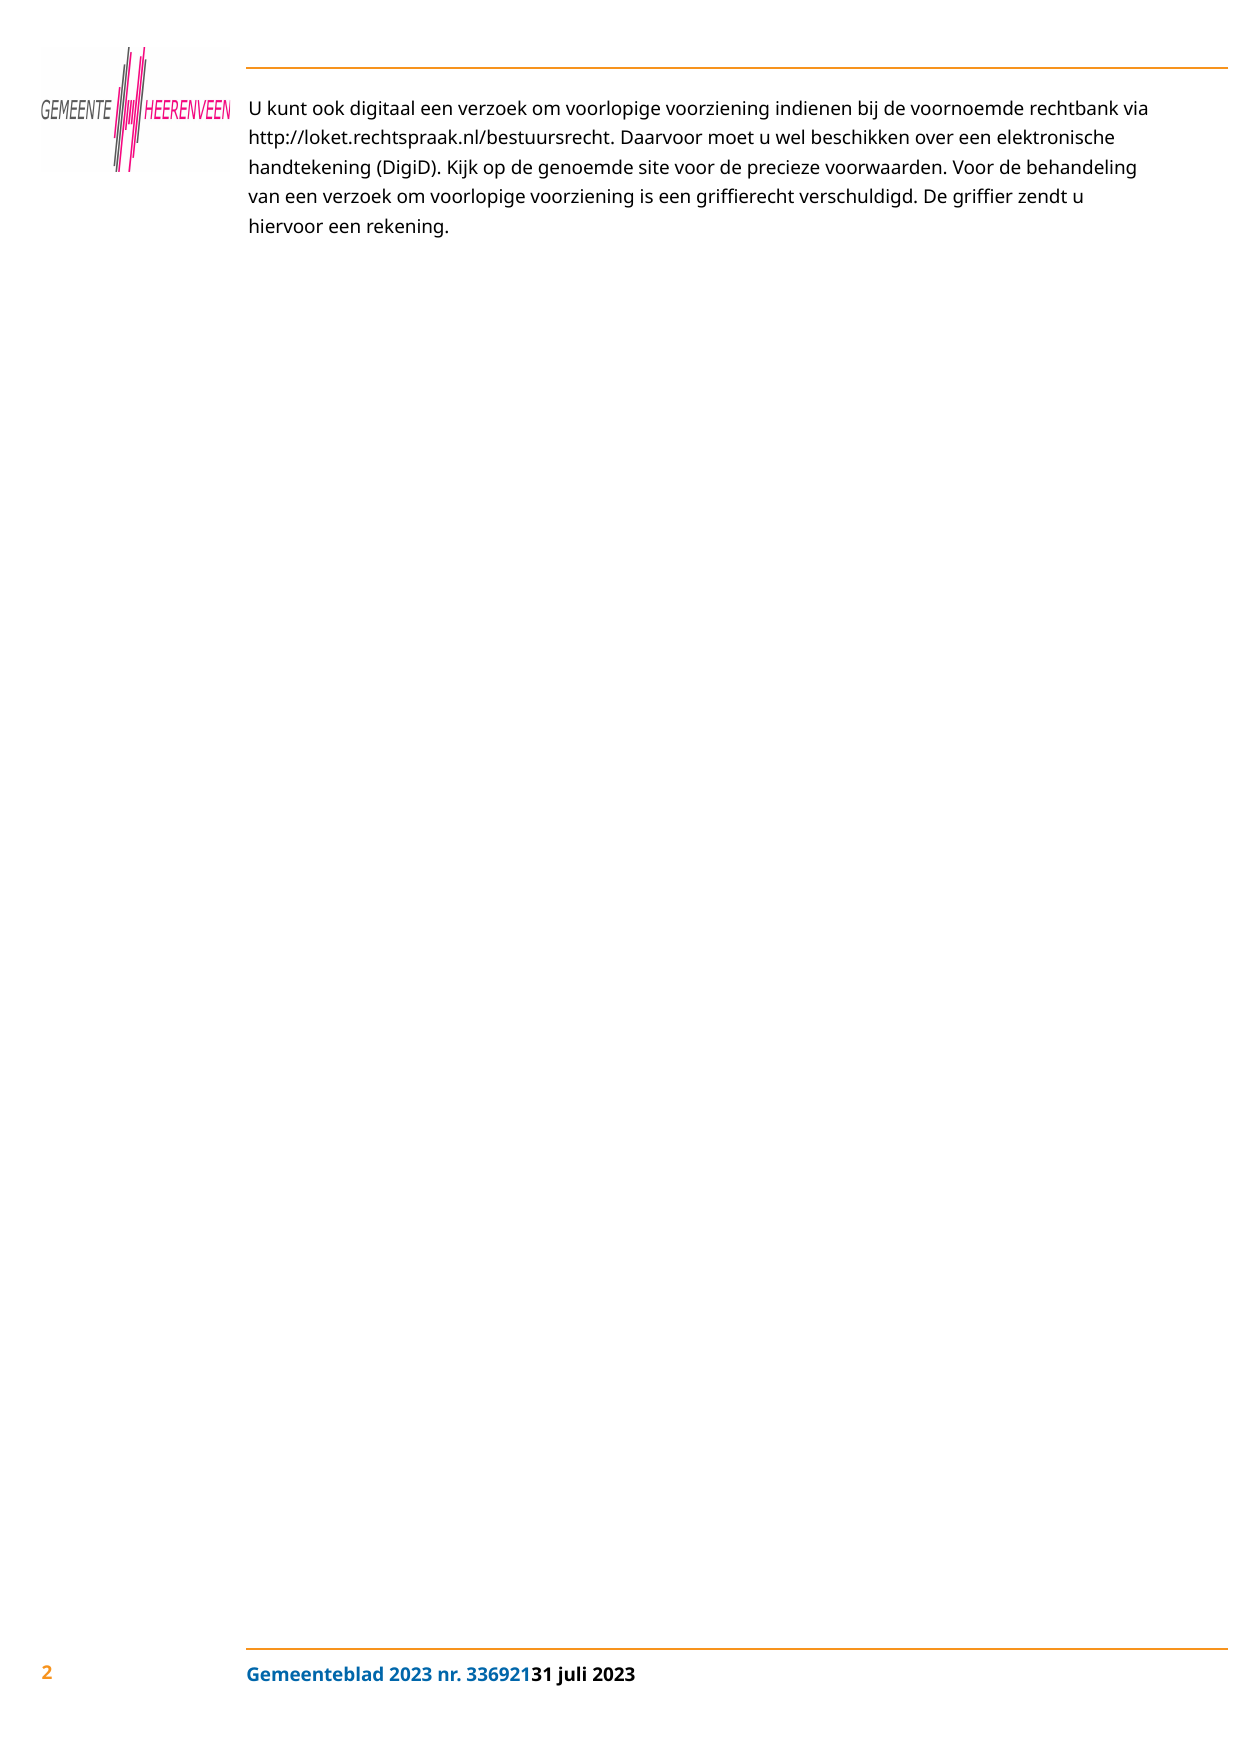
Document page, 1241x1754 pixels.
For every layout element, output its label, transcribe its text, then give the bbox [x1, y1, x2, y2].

picture [41, 47, 231, 172]
text U kunt ook digitaal een verzoek om voorlopige voorziening indienen bij de voornoemde rechtbank via http://loket.rechtspraak.nl/bestuursrecht. Daarvoor moet u wel beschikken over een elektronische handtekening (DigiD). Kijk op de genoemde site voor de precieze voorwaarden. Voor de behandeling van een verzoek om voorlopige voorziening is een griffierecht verschuldigd. De griffier zendt u hiervoor een rekening. [248, 95, 1152, 239]
